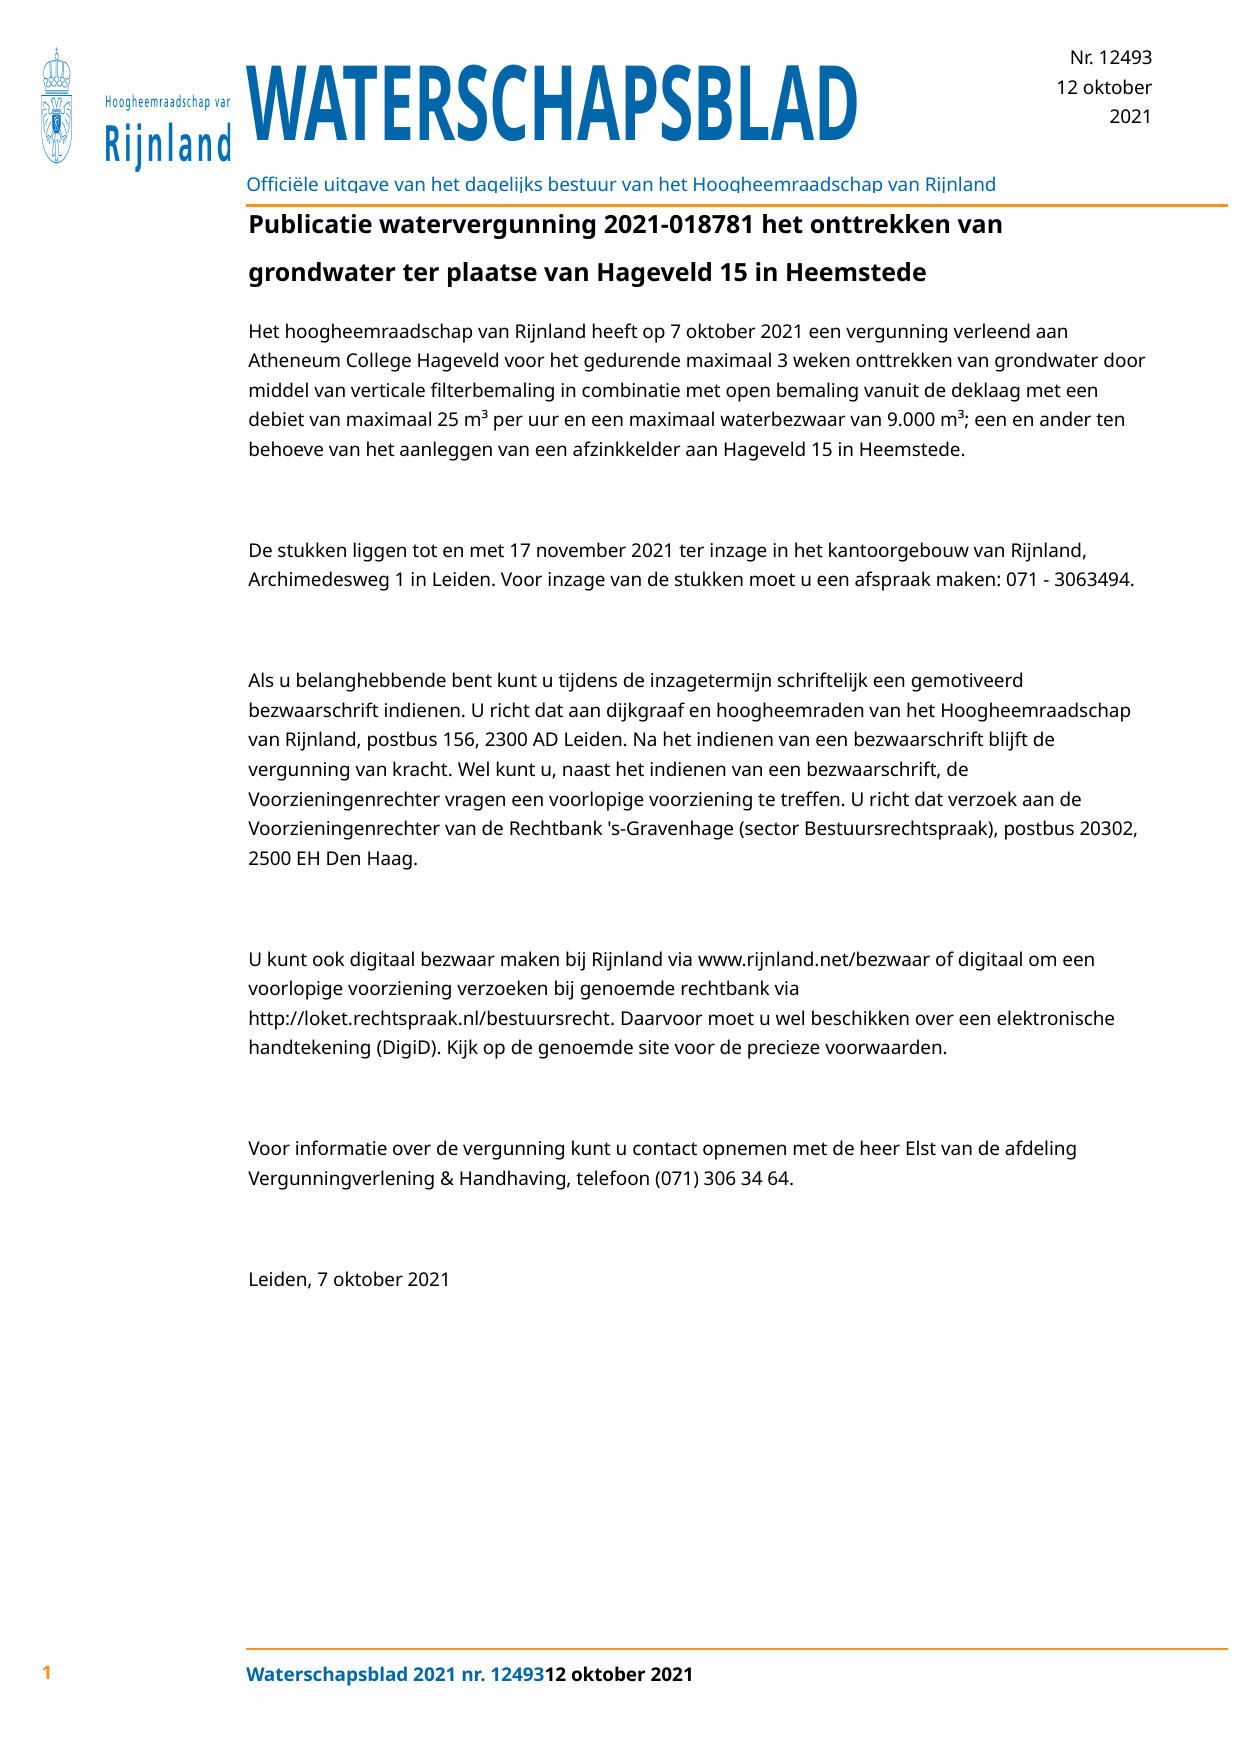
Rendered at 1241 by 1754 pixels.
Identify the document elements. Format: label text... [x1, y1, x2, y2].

text Voor informatie over de vergunning kunt u contact opnemen met de heer Elst van de afdeling Vergunningverlening & Handhaving, telefoon (071) 306 34 64. [248, 1135, 1152, 1191]
text U kunt ook digitaal bezwaar maken bij Rijnland via www.rijnland.net/bezwaar of digitaal om een voorlopige voorziening verzoeken bij genoemde rechtbank via http://loket.rechtspraak.nl/bestuursrecht. Daarvoor moet u wel beschikken over een elektronische handtekening (DigiD). Kijk op de genoemde site voor de precieze voorwaarden. [248, 946, 1152, 1060]
text De stukken liggen tot en met 17 november 2021 ter inzage in het kantoorgebouw van Rijnland, Archimedesweg 1 in Leiden. Voor inzage van de stukken moet u een afspraak maken: 071 - 3063494. [248, 537, 1152, 592]
text Leiden, 7 oktober 2021 [248, 1266, 1152, 1292]
text Als u belanghebbende bent kunt u tijdens de inzagetermijn schriftelijk een gemotiveerd bezwaarschrift indienen. U richt dat aan dijkgraaf en hoogheemraden van het Hoogheemraadschap van Rijnland, postbus 156, 2300 AD Leiden. Na het indienen van een bezwaarschrift blijft de vergunning van kracht. Wel kunt u, naast het indienen van een bezwaarschrift, de Voorzieningenrechter vragen een voorlopige voorziening te treffen. U richt dat verzoek aan de Voorzieningenrechter van de Rechtbank 's-Gravenhage (sector Bestuursrechtspraak), postbus 20302, 2500 EH Den Haag. [248, 667, 1152, 871]
picture [41, 47, 231, 172]
text Publicatie watervergunning 2021-018781 het onttrekken van grondwater ter plaatse van Hageveld 15 in Heemstede [248, 207, 1152, 288]
text Het hoogheemraadschap van Rijnland heeft op 7 oktober 2021 een vergunning verleend aan Atheneum College Hageveld voor het gedurende maximaal 3 weken onttrekken van grondwater door middel van verticale filterbemaling in combinatie met open bemaling vanuit de deklaag met een debiet van maximaal 25 m³ per uur en een maximaal waterbezwaar van 9.000 m³; een en ander ten behoeve van het aanleggen van een afzinkkelder aan Hageveld 15 in Heemstede. [248, 318, 1152, 462]
